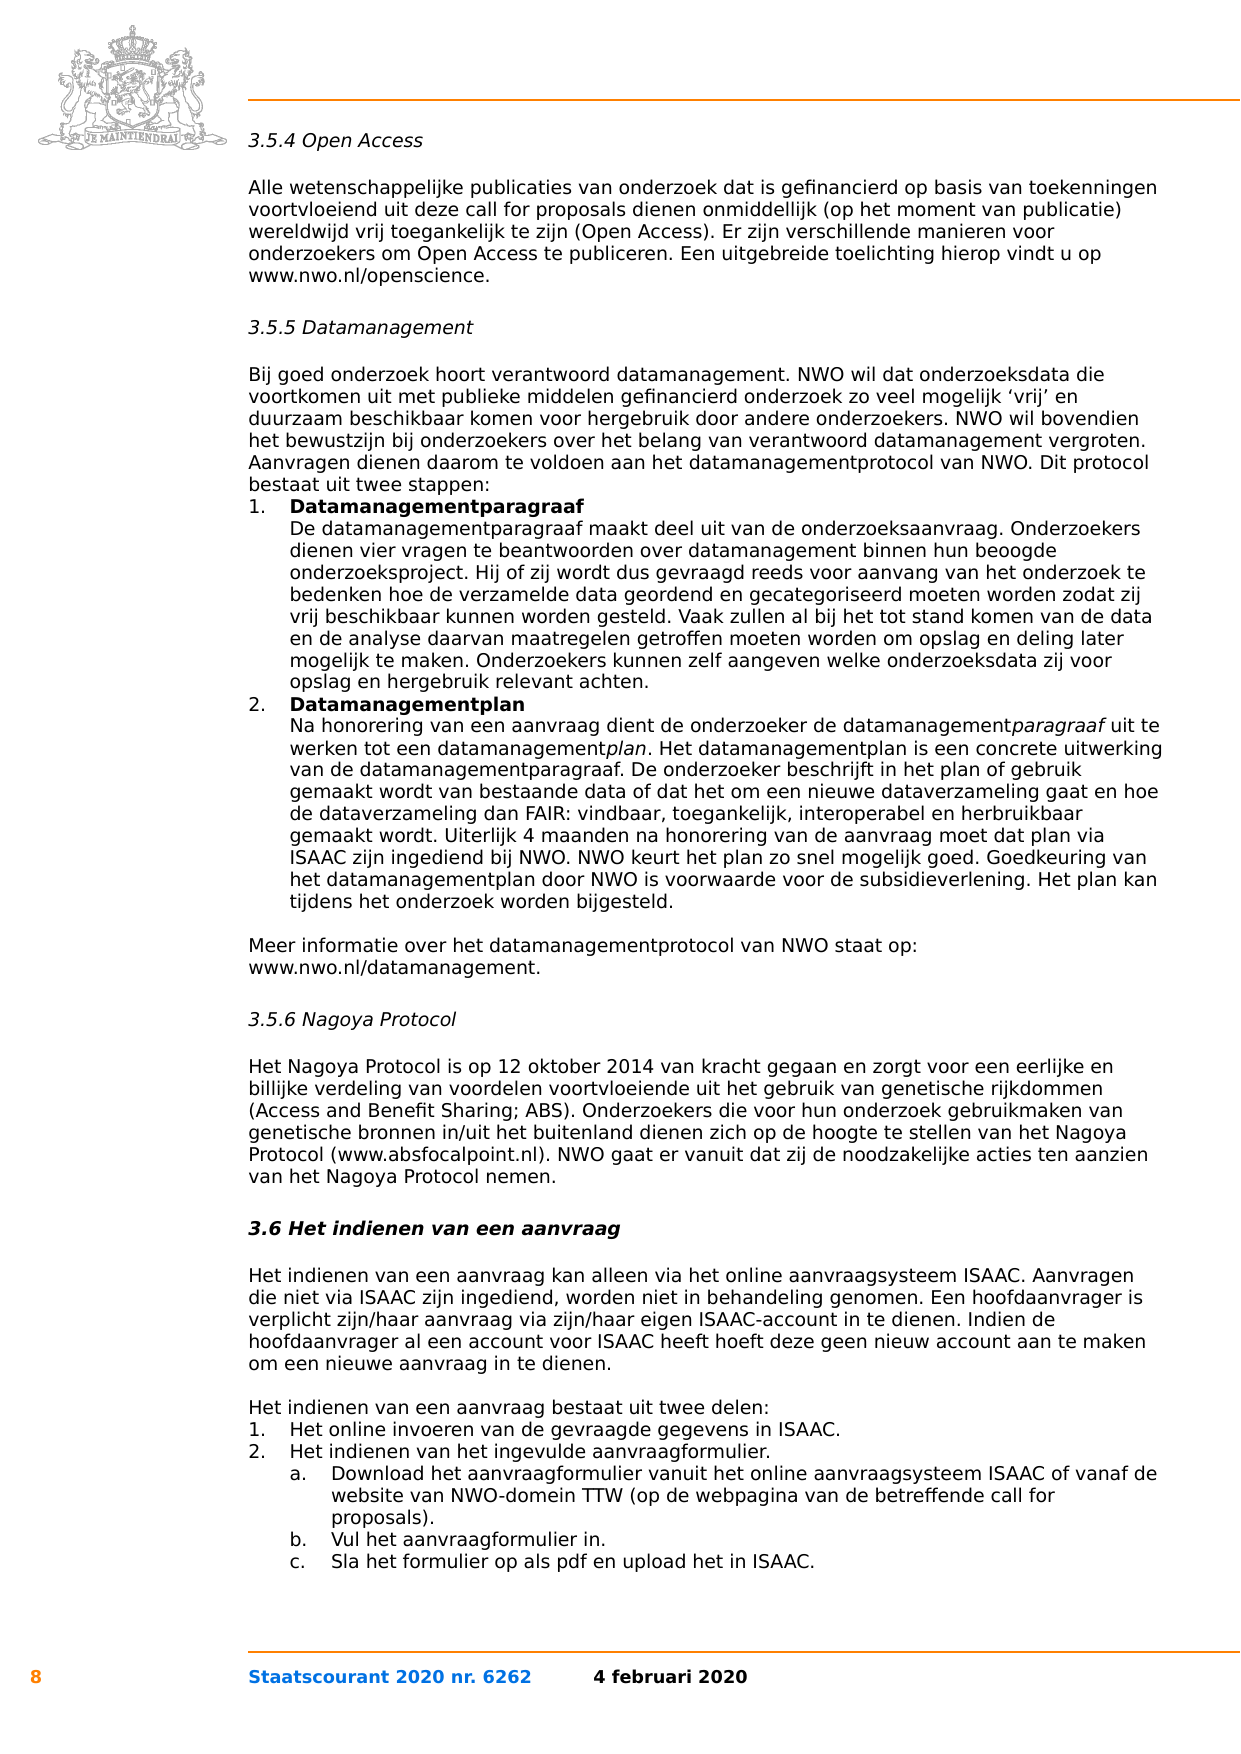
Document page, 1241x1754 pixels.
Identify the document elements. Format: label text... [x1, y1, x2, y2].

text Het indienen van een aanvraag kan alleen via het online aanvraagsysteem ISAAC. Aanvragen die niet via ISAAC zijn ingediend, worden niet in behandeling genomen. Een hoofdaanvrager is verplicht zijn/haar aanvraag via zijn/haar eigen ISAAC-account in te dienen. Indien de hoofdaanvrager al een account voor ISAAC heeft hoeft deze geen nieuw account aan te maken om een nieuwe aanvraag in te dienen. [248, 1265, 1163, 1375]
subtitle 3.5.6 Nagoya Protocol [248, 1009, 1163, 1031]
picture [38, 25, 227, 150]
subtitle 3.6 Het indienen van een aanvraag [248, 1218, 1163, 1240]
text De datamanagementparagraaf maakt deel uit van de onderzoeksaanvraag. Onderzoekers dienen vier vragen te beantwoorden over datamanagement binnen hun beoogde onderzoeksproject. Hij of zij wordt dus gevraagd reeds voor aanvang van het onderzoek te bedenken hoe de verzamelde data geordend en gecategoriseerd moeten worden zodat zij vrij beschikbaar kunnen worden gesteld. Vaak zullen al bij het tot stand komen van de data en de analyse daarvan maatregelen getroffen moeten worden om opslag en deling later mogelijk te maken. Onderzoekers kunnen zelf aangeven welke onderzoeksdata zij voor opslag en hergebruik relevant achten. [289, 518, 1163, 693]
text Meer informatie over het datamanagementprotocol van NWO staat op: www.nwo.nl/datamanagement. [248, 935, 1163, 979]
text 2. Het indienen van het ingevulde aanvraagformulier. [248, 1441, 1163, 1463]
text 1. Datamanagementparagraaf [248, 496, 1163, 518]
text b. Vul het aanvraagformulier in. [289, 1528, 1163, 1551]
text Het indienen van een aanvraag bestaat uit twee delen: [248, 1397, 1163, 1419]
text 1. Het online invoeren van de gevraagde gegevens in ISAAC. [248, 1419, 1163, 1441]
text c. Sla het formulier op als pdf en upload het in ISAAC. [289, 1551, 1163, 1572]
text Het Nagoya Protocol is op 12 oktober 2014 van kracht gegaan en zorgt voor een eerlijke en billijke verdeling van voordelen voortvloeiende uit het gebruik van genetische rijkdommen (Access and Benefit Sharing; ABS). Onderzoekers die voor hun onderzoek gebruikmaken van genetische bronnen in/uit het buitenland dienen zich op de hoogte te stellen van het Nagoya Protocol (www.absfocalpoint.nl). NWO gaat er vanuit dat zij de noodzakelijke acties ten aanzien van het Nagoya Protocol nemen. [248, 1056, 1163, 1188]
subtitle 3.5.5 Datamanagement [248, 317, 1163, 339]
text Bij goed onderzoek hoort verantwoord datamanagement. NWO wil dat onderzoeksdata die voortkomen uit met publieke middelen gefinancierd onderzoek zo veel mogelijk ‘vrij’ en duurzaam beschikbaar komen voor hergebruik door andere onderzoekers. NWO wil bovendien het bewustzijn bij onderzoekers over het belang van verantwoord datamanagement vergroten. Aanvragen dienen daarom te voldoen aan het datamanagementprotocol van NWO. Dit protocol bestaat uit twee stappen: [248, 364, 1163, 496]
text a. Download het aanvraagformulier vanuit het online aanvraagsysteem ISAAC of vanaf de website van NWO-domein TTW (op de webpagina van de betreffende call for proposals). [289, 1463, 1163, 1528]
text Alle wetenschappelijke publicaties van onderzoek dat is gefinancierd op basis van toekenningen voortvloeiend uit deze call for proposals dienen onmiddellijk (op het moment van publicatie) wereldwijd vrij toegankelijk te zijn (Open Access). Er zijn verschillende manieren voor onderzoekers om Open Access te publiceren. Een uitgebreide toelichting hierop vindt u op www.nwo.nl/openscience. [248, 177, 1163, 287]
subtitle 3.5.4 Open Access [248, 130, 1163, 152]
text Na honorering van een aanvraag dient de onderzoeker de datamanagementparagraaf uit te werken tot een datamanagementplan. Het datamanagementplan is een concrete uitwerking van de datamanagementparagraaf. De onderzoeker beschrijft in het plan of gebruik gemaakt wordt van bestaande data of dat het om een nieuwe dataverzameling gaat en hoe de dataverzameling dan FAIR: vindbaar, toegankelijk, interoperabel en herbruikbaar gemaakt wordt. Uiterlijk 4 maanden na honorering van de aanvraag moet dat plan via ISAAC zijn ingediend bij NWO. NWO keurt het plan zo snel mogelijk goed. Goedkeuring van het datamanagementplan door NWO is voorwaarde voor de subsidieverlening. Het plan kan tijdens het onderzoek worden bijgesteld. [289, 715, 1163, 913]
text 2. Datamanagementplan [248, 693, 1163, 715]
